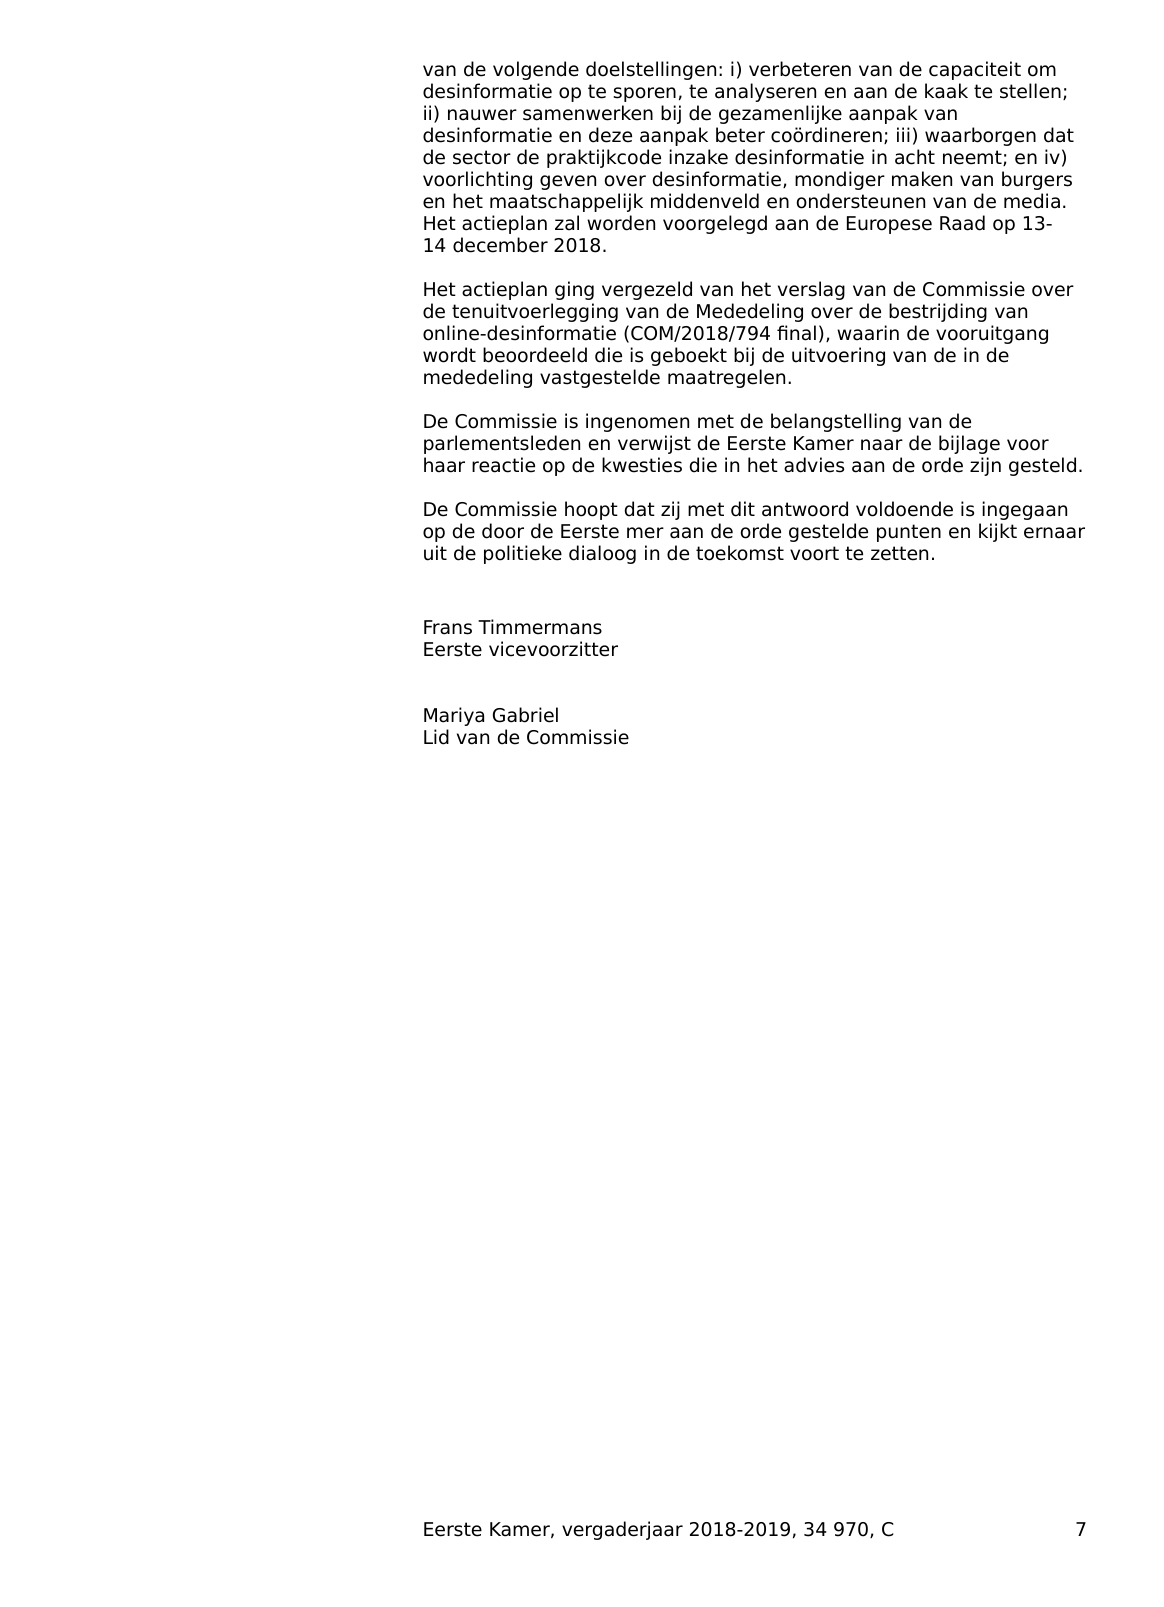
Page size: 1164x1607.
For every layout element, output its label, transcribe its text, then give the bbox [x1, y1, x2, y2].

text Frans Timmermans Eerste vicevoorzitter [422, 595, 1087, 661]
text Mariya Gabriel Lid van de Commissie [422, 683, 1087, 749]
text De Commissie is ingenomen met de belangstelling van de parlementsleden en verwijst de Eerste Kamer naar de bijlage voor haar reactie op de kwesties die in het advies aan de orde zijn gesteld. [422, 411, 1087, 477]
text van de volgende doelstellingen: i) verbeteren van de capaciteit om desinformatie op te sporen, te analyseren en aan de kaak te stellen; ii) nauwer samenwerken bij de gezamenlijke aanpak van desinformatie en deze aanpak beter coördineren; iii) waarborgen dat de sector de praktijkcode inzake desinformatie in acht neemt; en iv) voorlichting geven over desinformatie, mondiger maken van burgers en het maatschappelijk middenveld en ondersteunen van de media. Het actieplan zal worden voorgelegd aan de Europese Raad op 13-14 december 2018. [422, 59, 1087, 257]
text Het actieplan ging vergezeld van het verslag van de Commissie over de tenuitvoerlegging van de Mededeling over de bestrijding van online-desinformatie (COM/2018/794 final), waarin de vooruitgang wordt beoordeeld die is geboekt bij de uitvoering van de in de mededeling vastgestelde maatregelen. [422, 279, 1087, 389]
text De Commissie hoopt dat zij met dit antwoord voldoende is ingegaan op de door de Eerste mer aan de orde gestelde punten en kijkt ernaar uit de politieke dialoog in de toekomst voort te zetten. [422, 499, 1087, 565]
